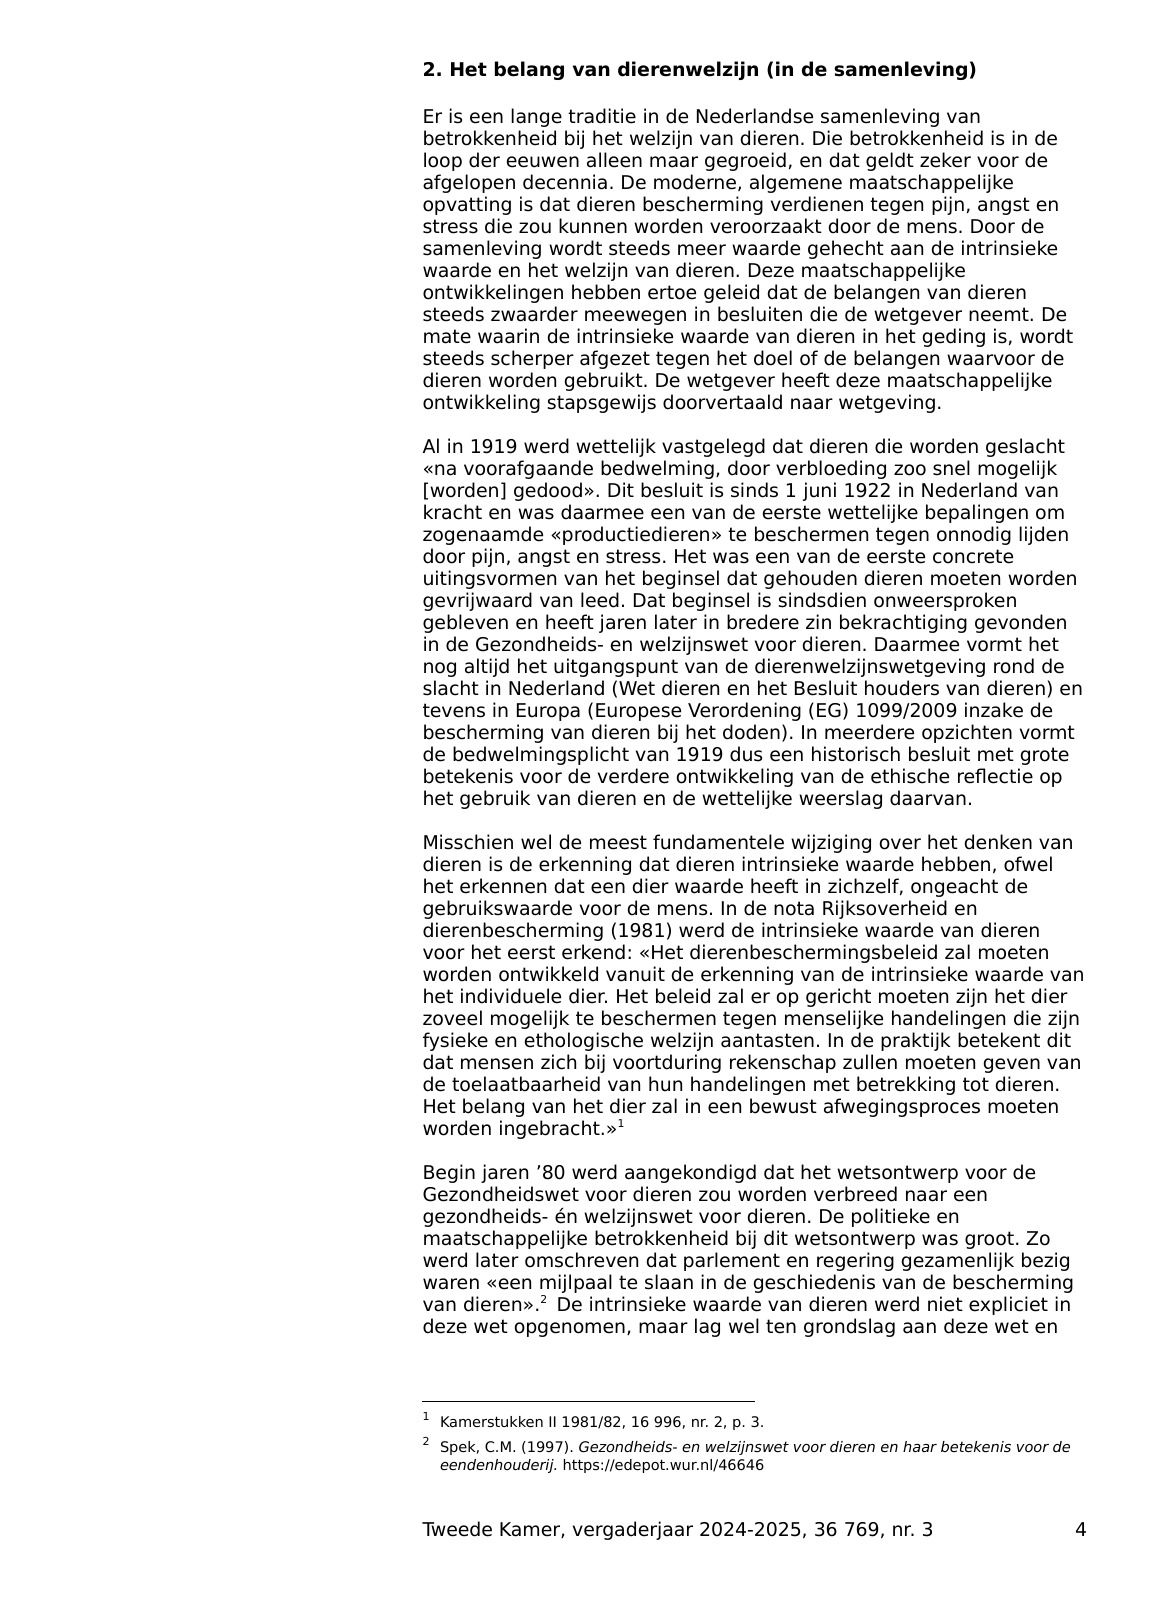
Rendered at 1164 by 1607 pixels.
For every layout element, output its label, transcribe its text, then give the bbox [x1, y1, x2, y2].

text Begin jaren ’80 werd aangekondigd dat het wetsontwerp voor de Gezondheidswet voor dieren zou worden verbreed naar een gezondheids- én welzijnswet voor dieren. De politieke en maatschappelijke betrokkenheid bij dit wetsontwerp was groot. Zo werd later omschreven dat parlement en regering gezamenlijk bezig waren «een mijlpaal te slaan in de geschiedenis van de bescherming van dieren». De intrinsieke waarde van dieren werd niet expliciet in deze wet opgenomen, maar lag wel ten grondslag aan deze wet en [422, 1162, 1087, 1337]
subtitle 2. Het belang van dierenwelzijn (in de samenleving) [422, 59, 1087, 81]
text Al in 1919 werd wettelijk vastgelegd dat dieren die worden geslacht «na voorafgaande bedwelming, door verbloeding zoo snel mogelijk [worden] gedood». Dit besluit is sinds 1 juni 1922 in Nederland van kracht en was daarmee een van de eerste wettelijke bepalingen om zogenaamde «productiedieren» te beschermen tegen onnodig lijden door pijn, angst en stress. Het was een van de eerste concrete uitingsvormen van het beginsel dat gehouden dieren moeten worden gevrijwaard van leed. Dat beginsel is sindsdien onweersproken gebleven en heeft jaren later in bredere zin bekrachtiging gevonden in de Gezondheids- en welzijnswet voor dieren. Daarmee vormt het nog altijd het uitgangspunt van de dierenwelzijnswetgeving rond de slacht in Nederland (Wet dieren en het Besluit houders van dieren) en tevens in Europa (Europese Verordening (EG) 1099/2009 inzake de bescherming van dieren bij het doden). In meerdere opzichten vormt de bedwelmingsplicht van 1919 dus een historisch besluit met grote betekenis voor de verdere ontwikkeling van de ethische reflectie op het gebruik van dieren en de wettelijke weerslag daarvan. [422, 436, 1087, 809]
text Spek, C.M. (1997). Gezondheids- en welzijnswet voor dieren en haar betekenis voor de eendenhouderij. https://edepot.wur.nl/46646 [422, 1435, 1087, 1474]
text Kamerstukken II 1981/82, 16 996, nr. 2, p. 3. [422, 1410, 1087, 1432]
text Er is een lange traditie in de Nederlandse samenleving van betrokkenheid bij het welzijn van dieren. Die betrokkenheid is in de loop der eeuwen alleen maar gegroeid, en dat geldt zeker voor de afgelopen decennia. De moderne, algemene maatschappelijke opvatting is dat dieren bescherming verdienen tegen pijn, angst en stress die zou kunnen worden veroorzaakt door de mens. Door de samenleving wordt steeds meer waarde gehecht aan de intrinsieke waarde en het welzijn van dieren. Deze maatschappelijke ontwikkelingen hebben ertoe geleid dat de belangen van dieren steeds zwaarder meewegen in besluiten die de wetgever neemt. De mate waarin de intrinsieke waarde van dieren in het geding is, wordt steeds scherper afgezet tegen het doel of de belangen waarvoor de dieren worden gebruikt. De wetgever heeft deze maatschappelijke ontwikkeling stapsgewijs doorvertaald naar wetgeving. [422, 106, 1087, 414]
text Misschien wel de meest fundamentele wijziging over het denken van dieren is de erkenning dat dieren intrinsieke waarde hebben, ofwel het erkennen dat een dier waarde heeft in zichzelf, ongeacht de gebruikswaarde voor de mens. In de nota Rijksoverheid en dierenbescherming (1981) werd de intrinsieke waarde van dieren voor het eerst erkend: «Het dierenbeschermingsbeleid zal moeten worden ontwikkeld vanuit de erkenning van de intrinsieke waarde van het individuele dier. Het beleid zal er op gericht moeten zijn het dier zoveel mogelijk te beschermen tegen menselijke handelingen die zijn fysieke en ethologische welzijn aantasten. In de praktijk betekent dit dat mensen zich bij voortduring rekenschap zullen moeten geven van de toelaatbaarheid van hun handelingen met betrekking tot dieren. Het belang van het dier zal in een bewust afwegingsproces moeten worden ingebracht.» [422, 832, 1087, 1139]
